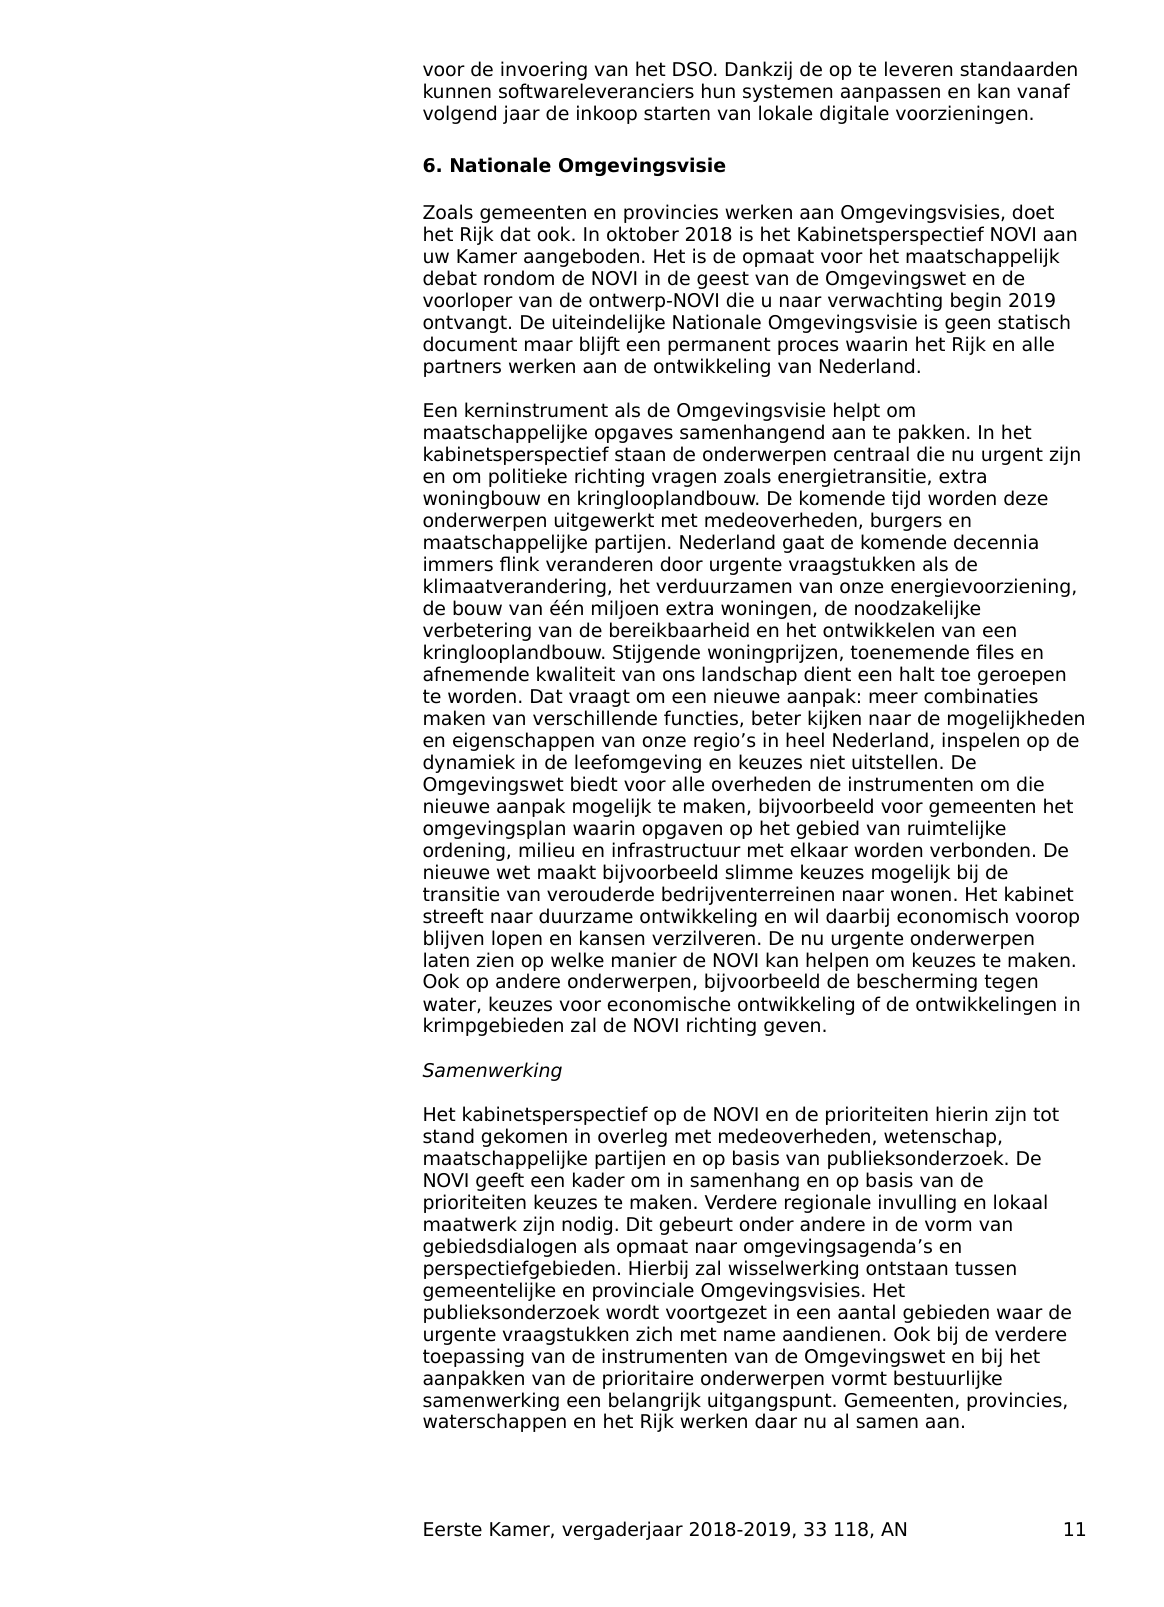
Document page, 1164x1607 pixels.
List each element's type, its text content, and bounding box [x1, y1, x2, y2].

subtitle Samenwerking [422, 1059, 1087, 1082]
text Een kerninstrument als de Omgevingsvisie helpt om maatschappelijke opgaves samenhangend aan te pakken. In het kabinetsperspectief staan de onderwerpen centraal die nu urgent zijn en om politieke richting vragen zoals energietransitie, extra woningbouw en kringlooplandbouw. De komende tijd worden deze onderwerpen uitgewerkt met medeoverheden, burgers en maatschappelijke partijen. Nederland gaat de komende decennia immers flink veranderen door urgente vraagstukken als de klimaatverandering, het verduurzamen van onze energievoorziening, de bouw van één miljoen extra woningen, de noodzakelijke verbetering van de bereikbaarheid en het ontwikkelen van een kringlooplandbouw. Stijgende woningprijzen, toenemende files en afnemende kwaliteit van ons landschap dient een halt toe geroepen te worden. Dat vraagt om een nieuwe aanpak: meer combinaties maken van verschillende functies, beter kijken naar de mogelijkheden en eigenschappen van onze regio’s in heel Nederland, inspelen op de dynamiek in de leefomgeving en keuzes niet uitstellen. De Omgevingswet biedt voor alle overheden de instrumenten om die nieuwe aanpak mogelijk te maken, bijvoorbeeld voor gemeenten het omgevingsplan waarin opgaven op het gebied van ruimtelijke ordening, milieu en infrastructuur met elkaar worden verbonden. De nieuwe wet maakt bijvoorbeeld slimme keuzes mogelijk bij de transitie van verouderde bedrijventerreinen naar wonen. Het kabinet streeft naar duurzame ontwikkeling en wil daarbij economisch voorop blijven lopen en kansen verzilveren. De nu urgente onderwerpen laten zien op welke manier de NOVI kan helpen om keuzes te maken. Ook op andere onderwerpen, bijvoorbeeld de bescherming tegen water, keuzes voor economische ontwikkeling of de ontwikkelingen in krimpgebieden zal de NOVI richting geven. [422, 400, 1087, 1037]
text Zoals gemeenten en provincies werken aan Omgevingsvisies, doet het Rijk dat ook. In oktober 2018 is het Kabinetsperspectief NOVI aan uw Kamer aangeboden. Het is de opmaat voor het maatschappelijk debat rondom de NOVI in de geest van de Omgevingswet en de voorloper van de ontwerp-NOVI die u naar verwachting begin 2019 ontvangt. De uiteindelijke Nationale Omgevingsvisie is geen statisch document maar blijft een permanent proces waarin het Rijk en alle partners werken aan de ontwikkeling van Nederland. [422, 202, 1087, 378]
text voor de invoering van het DSO. Dankzij de op te leveren standaarden kunnen softwareleveranciers hun systemen aanpassen en kan vanaf volgend jaar de inkoop starten van lokale digitale voorzieningen. [422, 59, 1087, 125]
subtitle 6. Nationale Omgevingsvisie [422, 155, 1087, 177]
text Het kabinetsperspectief op de NOVI en de prioriteiten hierin zijn tot stand gekomen in overleg met medeoverheden, wetenschap, maatschappelijke partijen en op basis van publieksonderzoek. De NOVI geeft een kader om in samenhang en op basis van de prioriteiten keuzes te maken. Verdere regionale invulling en lokaal maatwerk zijn nodig. Dit gebeurt onder andere in de vorm van gebiedsdialogen als opmaat naar omgevingsagenda’s en perspectiefgebieden. Hierbij zal wisselwerking ontstaan tussen gemeentelijke en provinciale Omgevingsvisies. Het publieksonderzoek wordt voortgezet in een aantal gebieden waar de urgente vraagstukken zich met name aandienen. Ook bij de verdere toepassing van de instrumenten van de Omgevingswet en bij het aanpakken van de prioritaire onderwerpen vormt bestuurlijke samenwerking een belangrijk uitgangspunt. Gemeenten, provincies, waterschappen en het Rijk werken daar nu al samen aan. [422, 1104, 1087, 1433]
